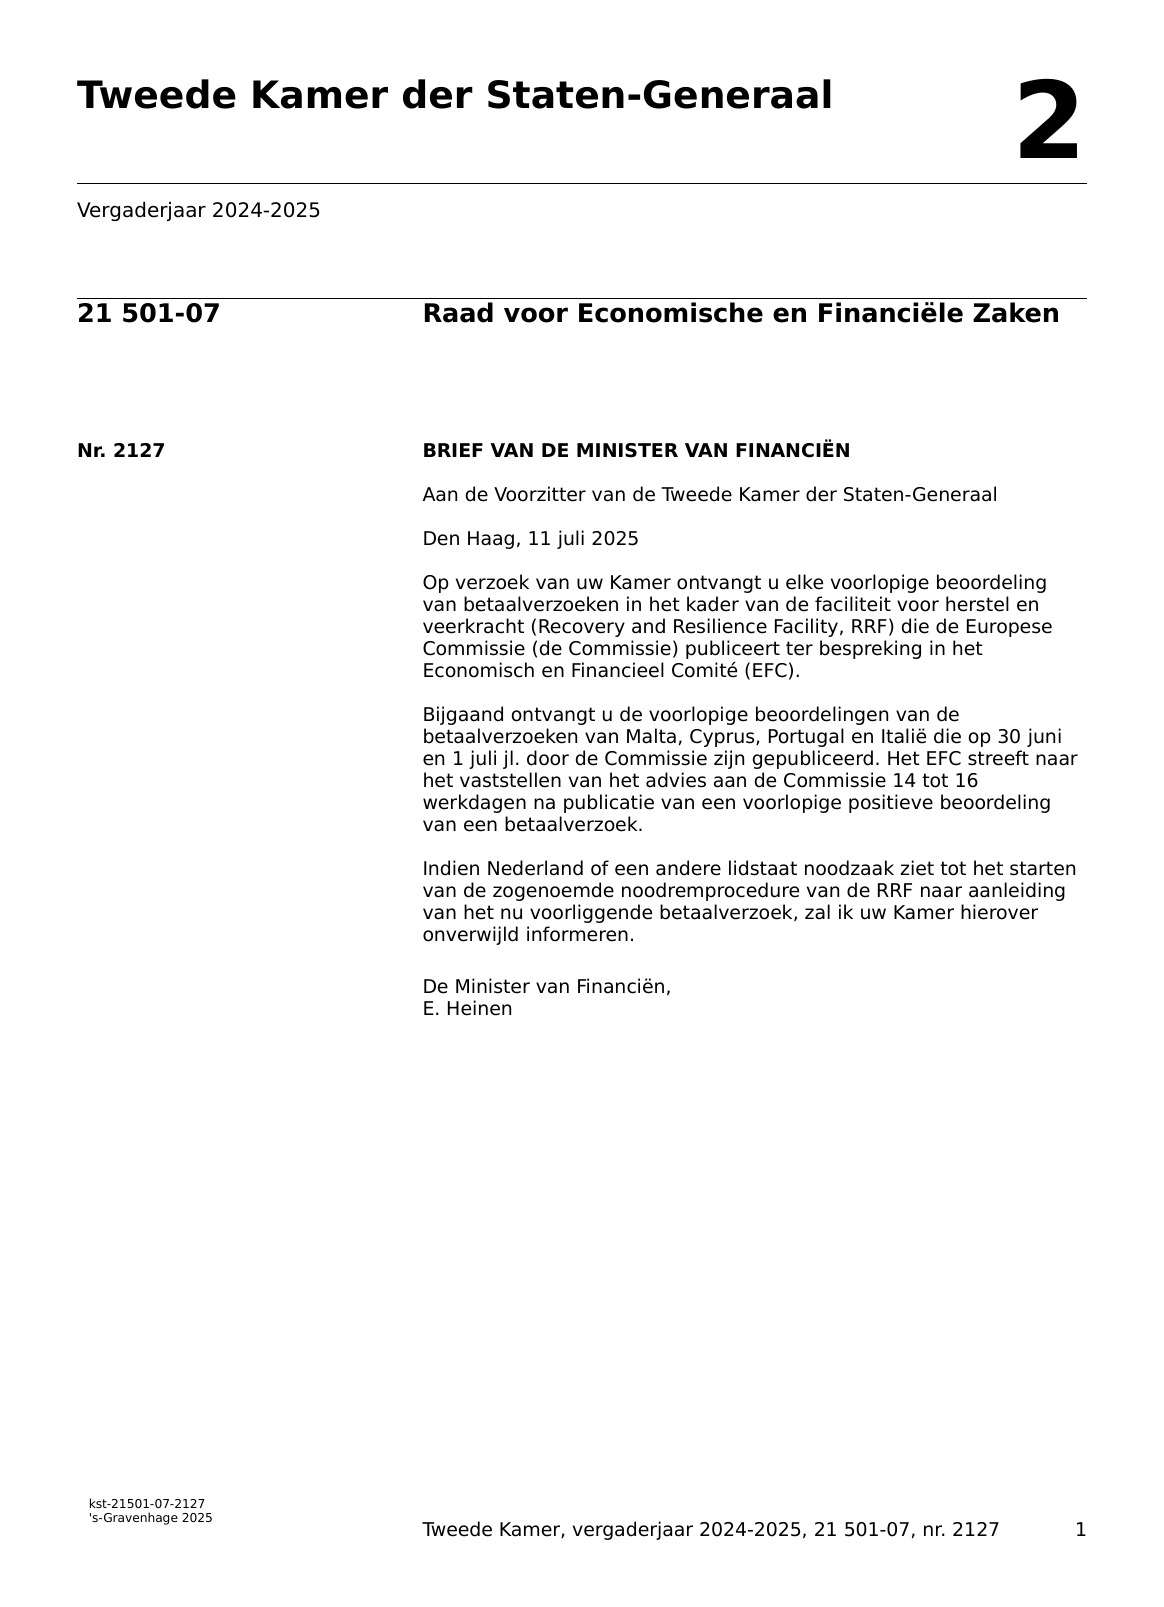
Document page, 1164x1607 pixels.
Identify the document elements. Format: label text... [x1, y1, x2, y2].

text 's-Gravenhage 2025 [88, 1511, 323, 1525]
text Den Haag, 11 juli 2025 [422, 528, 1087, 550]
subtitle 21 501-07 Raad voor Economische en Financiële Zaken [77, 299, 1087, 329]
table_header 2 [886, 59, 1087, 183]
table_cell Vergaderjaar 2024-2025 [77, 184, 1087, 298]
table_header Tweede Kamer der Staten-Generaal [77, 59, 886, 183]
text Op verzoek van uw Kamer ontvangt u elke voorlopige beoordeling van betaalverzoeken in het kader van de faciliteit voor herstel en veerkracht (Recovery and Resilience Facility, RRF) die de Europese Commissie (de Commissie) publiceert ter bespreking in het Economisch en Financieel Comité (EFC). [422, 572, 1087, 682]
text De Minister van Financiën, E. Heinen [422, 976, 1087, 1020]
subtitle Nr. 2127 BRIEF VAN DE MINISTER VAN FINANCIËN [77, 440, 1087, 462]
text Aan de Voorzitter van de Tweede Kamer der Staten-Generaal [422, 484, 1087, 506]
text Bijgaand ontvangt u de voorlopige beoordelingen van de betaalverzoeken van Malta, Cyprus, Portugal en Italië die op 30 juni en 1 juli jl. door de Commissie zijn gepubliceerd. Het EFC streeft naar het vaststellen van het advies aan de Commissie 14 tot 16 werkdagen na publicatie van een voorlopige positieve beoordeling van een betaalverzoek. [422, 704, 1087, 836]
text Indien Nederland of een andere lidstaat noodzaak ziet tot het starten van de zogenoemde noodremprocedure van de RRF naar aanleiding van het nu voorliggende betaalverzoek, zal ik uw Kamer hierover onverwijld informeren. [422, 858, 1087, 946]
text kst-21501-07-2127 [88, 1497, 323, 1511]
